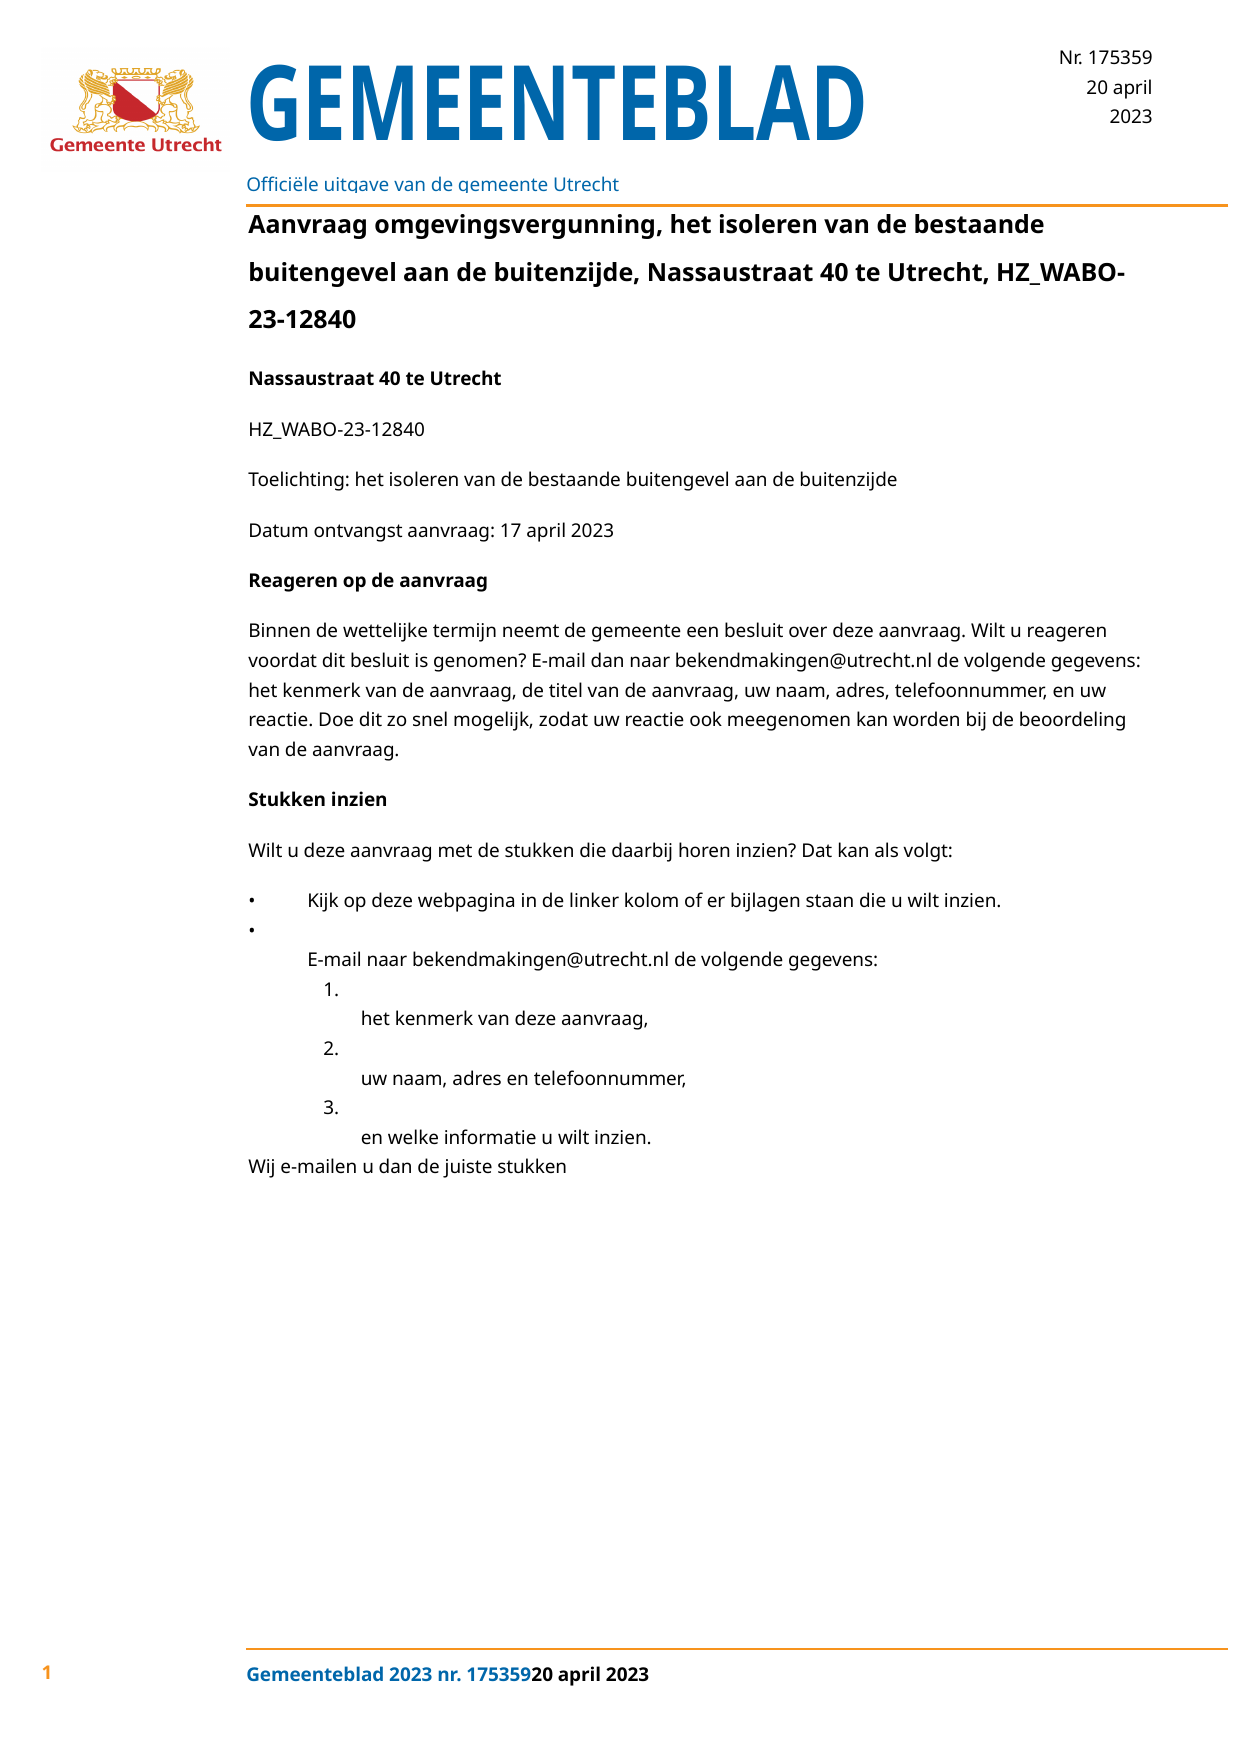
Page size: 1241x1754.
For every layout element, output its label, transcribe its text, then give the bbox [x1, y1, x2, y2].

list het kenmerk van deze aanvraag, [323, 1006, 1152, 1031]
list en welke informatie u wilt inzien. [323, 1124, 1152, 1149]
text Toelichting: het isoleren van de bestaande buitengevel aan de buitenzijde [248, 466, 1152, 492]
text Binnen de wettelijke termijn neemt de gemeente een besluit over deze aanvraag. Wilt u reageren voordat dit besluit is genomen? E-mail dan naar bekendmakingen@utrecht.nl de volgende gegevens: het kenmerk van de aanvraag, de titel van de aanvraag, uw naam, adres, telefoonnummer, en uw reactie. Doe dit zo snel mogelijk, zodat uw reactie ook meegenomen kan worden bij de beoordeling van de aanvraag. [248, 618, 1152, 762]
text Aanvraag omgevingsvergunning, het isoleren van de bestaande buitengevel aan de buitenzijde, Nassaustraat 40 te Utrecht, HZ_WABO-23-12840 [248, 207, 1152, 336]
text Wilt u deze aanvraag met de stukken die daarbij horen inzien? Dat kan als volgt: [248, 837, 1152, 862]
text Reageren op de aanvraag [248, 567, 1152, 593]
list uw naam, adres en telefoonnummer, [323, 1065, 1152, 1090]
list Kijk op deze webpagina in de linker kolom of er bijlagen staan die u wilt inzien. [248, 887, 1152, 913]
text Nassaustraat 40 te Utrecht [248, 366, 1152, 391]
text HZ_WABO-23-12840 [248, 416, 1152, 442]
list E-mail naar bekendmakingen@utrecht.nl de volgende gegevens: [248, 946, 1152, 972]
picture [41, 47, 231, 172]
text Stukken inzien [248, 786, 1152, 812]
text Datum ontvangst aanvraag: 17 april 2023 [248, 517, 1152, 542]
text Wij e-mailen u dan de juiste stukken [248, 1153, 1152, 1179]
